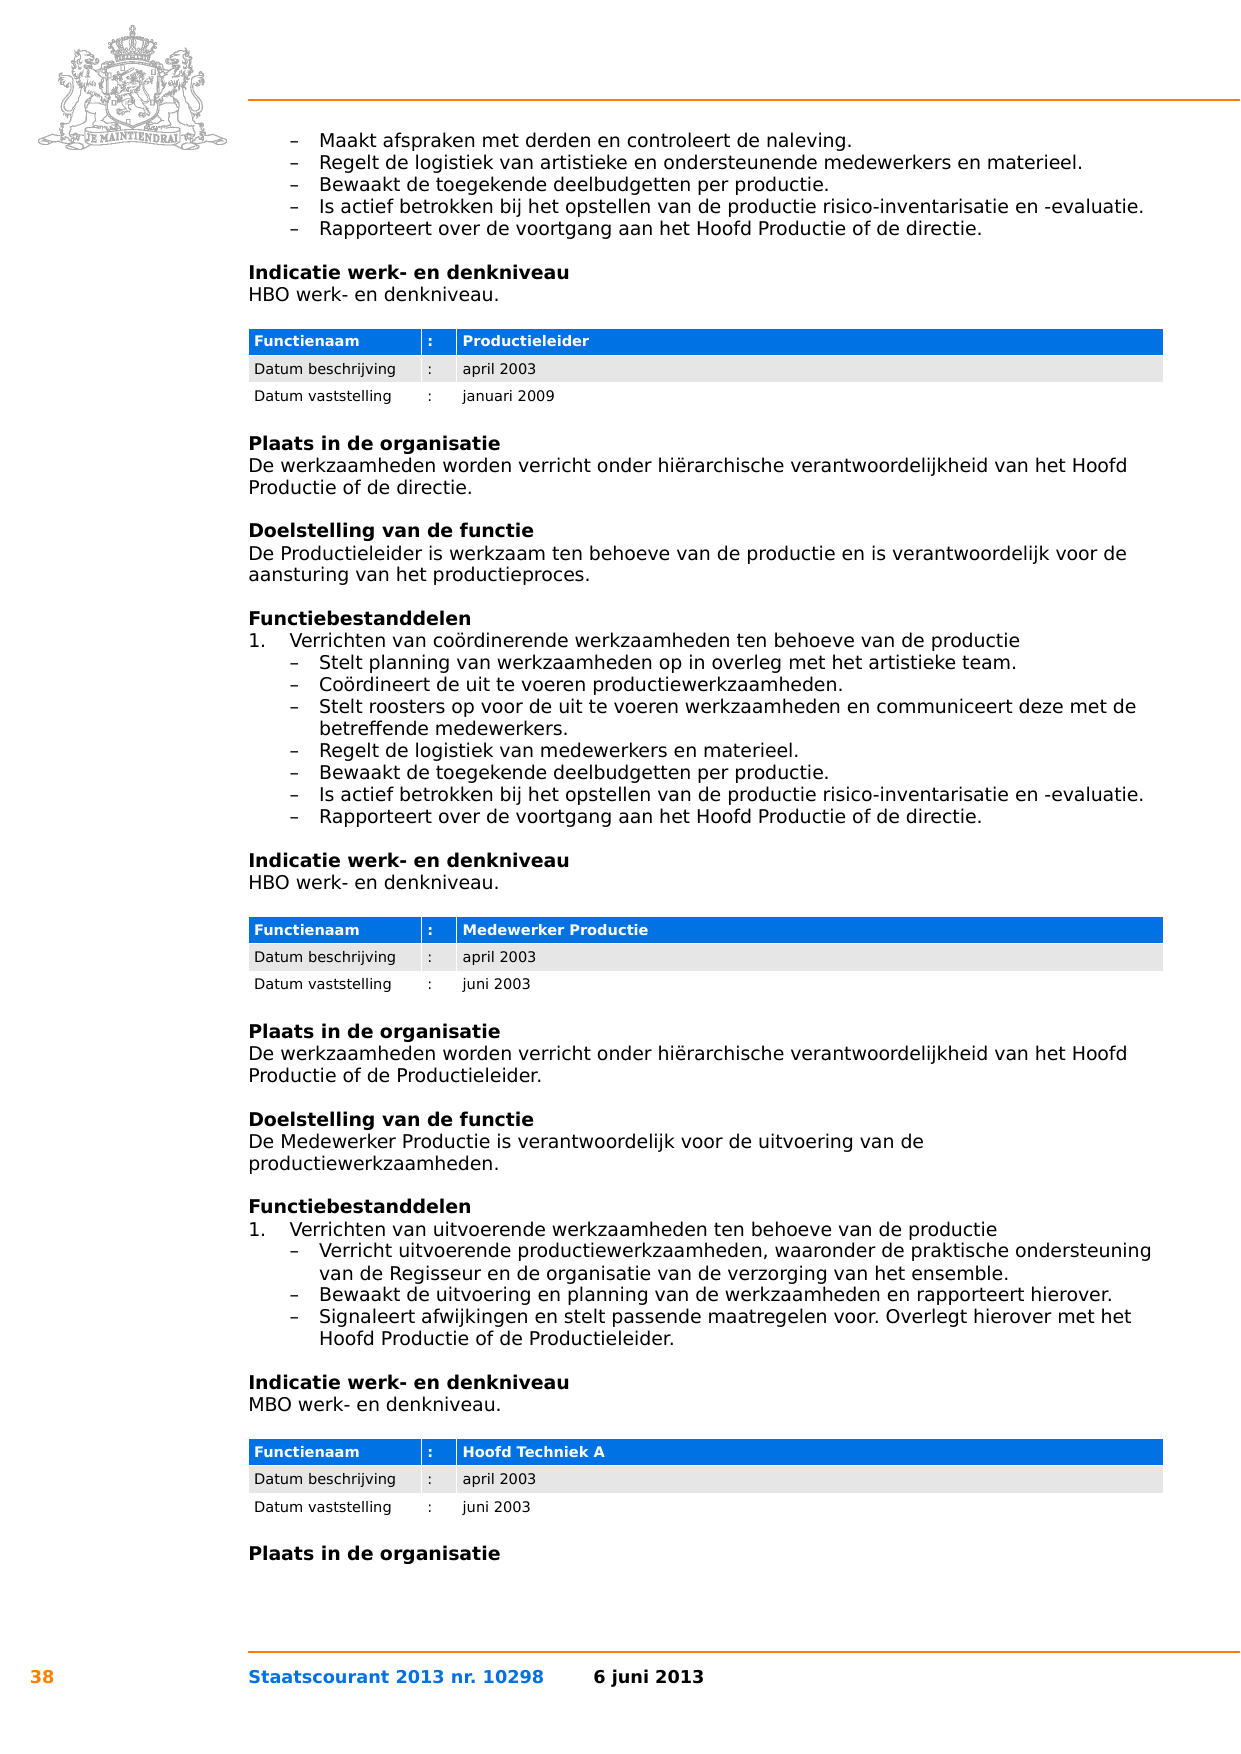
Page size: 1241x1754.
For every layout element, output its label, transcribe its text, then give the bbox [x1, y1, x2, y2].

table_cell april 2003 [457, 1466, 1163, 1493]
table_cell januari 2009 [457, 383, 1163, 410]
text Plaats in de organisatie [248, 433, 1163, 454]
text Doelstelling van de functie [248, 520, 1163, 542]
table_cell Datum beschrijving [249, 944, 421, 971]
table_cell Datum beschrijving [249, 356, 421, 382]
table_cell april 2003 [457, 356, 1163, 382]
table_cell : [422, 944, 456, 971]
table_header Productieleider [457, 329, 1163, 355]
text – Regelt de logistiek van medewerkers en materieel. [289, 740, 1163, 762]
text MBO werk- en denkniveau. [248, 1394, 1163, 1416]
text HBO werk- en denkniveau. [248, 872, 1163, 894]
text Indicatie werk- en denkniveau [248, 1372, 1163, 1394]
table_header : [422, 1439, 456, 1465]
text Plaats in de organisatie [248, 1543, 1163, 1565]
text 1. Verrichten van uitvoerende werkzaamheden ten behoeve van de productie [248, 1218, 1163, 1240]
text Plaats in de organisatie [248, 1021, 1163, 1043]
text – Verricht uitvoerende productiewerkzaamheden, waaronder de praktische ondersteuning van de Regisseur en de organisatie van de verzorging van het ensemble. [289, 1240, 1163, 1284]
table_cell : [422, 1494, 456, 1520]
table_cell : [422, 1466, 456, 1493]
text – Regelt de logistiek van artistieke en ondersteunende medewerkers en materieel. [289, 152, 1163, 174]
text De Productieleider is werkzaam ten behoeve van de productie en is verantwoordelijk voor de aansturing van het productieproces. [248, 542, 1163, 586]
text Doelstelling van de functie [248, 1109, 1163, 1131]
text Functiebestanddelen [248, 608, 1163, 630]
table_header Functienaam [249, 917, 421, 943]
table_cell : [422, 383, 456, 410]
text – Is actief betrokken bij het opstellen van de productie risico-inventarisatie en -evaluatie. [289, 784, 1163, 806]
table_cell Datum beschrijving [249, 1466, 421, 1493]
table_header Functienaam [249, 329, 421, 355]
picture [38, 25, 227, 150]
text Indicatie werk- en denkniveau [248, 262, 1163, 284]
table_cell juni 2003 [457, 972, 1163, 998]
text – Stelt planning van werkzaamheden op in overleg met het artistieke team. [289, 652, 1163, 674]
table_header Functienaam [249, 1439, 421, 1465]
table_header Medewerker Productie [457, 917, 1163, 943]
text – Is actief betrokken bij het opstellen van de productie risico-inventarisatie en -evaluatie. [289, 196, 1163, 218]
text – Bewaakt de toegekende deelbudgetten per productie. [289, 762, 1163, 784]
text – Maakt afspraken met derden en controleert de naleving. [289, 130, 1163, 152]
text – Signaleert afwijkingen en stelt passende maatregelen voor. Overlegt hierover met het Hoofd Productie of de Productieleider. [289, 1306, 1163, 1350]
text De werkzaamheden worden verricht onder hiërarchische verantwoordelijkheid van het Hoofd Productie of de Productieleider. [248, 1043, 1163, 1087]
table_cell Datum vaststelling [249, 383, 421, 410]
table_header Hoofd Techniek A [457, 1439, 1163, 1465]
text – Bewaakt de uitvoering en planning van de werkzaamheden en rapporteert hierover. [289, 1284, 1163, 1306]
text – Rapporteert over de voortgang aan het Hoofd Productie of de directie. [289, 806, 1163, 828]
text De Medewerker Productie is verantwoordelijk voor de uitvoering van de productiewerkzaamheden. [248, 1131, 1163, 1174]
table_cell : [422, 356, 456, 382]
table_header : [422, 329, 456, 355]
text De werkzaamheden worden verricht onder hiërarchische verantwoordelijkheid van het Hoofd Productie of de directie. [248, 454, 1163, 498]
table_cell : [422, 972, 456, 998]
text Functiebestanddelen [248, 1196, 1163, 1218]
table_cell Datum vaststelling [249, 972, 421, 998]
table_header : [422, 917, 456, 943]
table_cell juni 2003 [457, 1494, 1163, 1520]
text Indicatie werk- en denkniveau [248, 850, 1163, 872]
text – Rapporteert over de voortgang aan het Hoofd Productie of de directie. [289, 218, 1163, 240]
table_cell Datum vaststelling [249, 1494, 421, 1520]
text 1. Verrichten van coördinerende werkzaamheden ten behoeve van de productie [248, 630, 1163, 652]
text – Bewaakt de toegekende deelbudgetten per productie. [289, 174, 1163, 196]
text HBO werk- en denkniveau. [248, 284, 1163, 306]
table_cell april 2003 [457, 944, 1163, 971]
text – Coördineert de uit te voeren productiewerkzaamheden. [289, 674, 1163, 696]
text – Stelt roosters op voor de uit te voeren werkzaamheden en communiceert deze met de betreffende medewerkers. [289, 696, 1163, 740]
